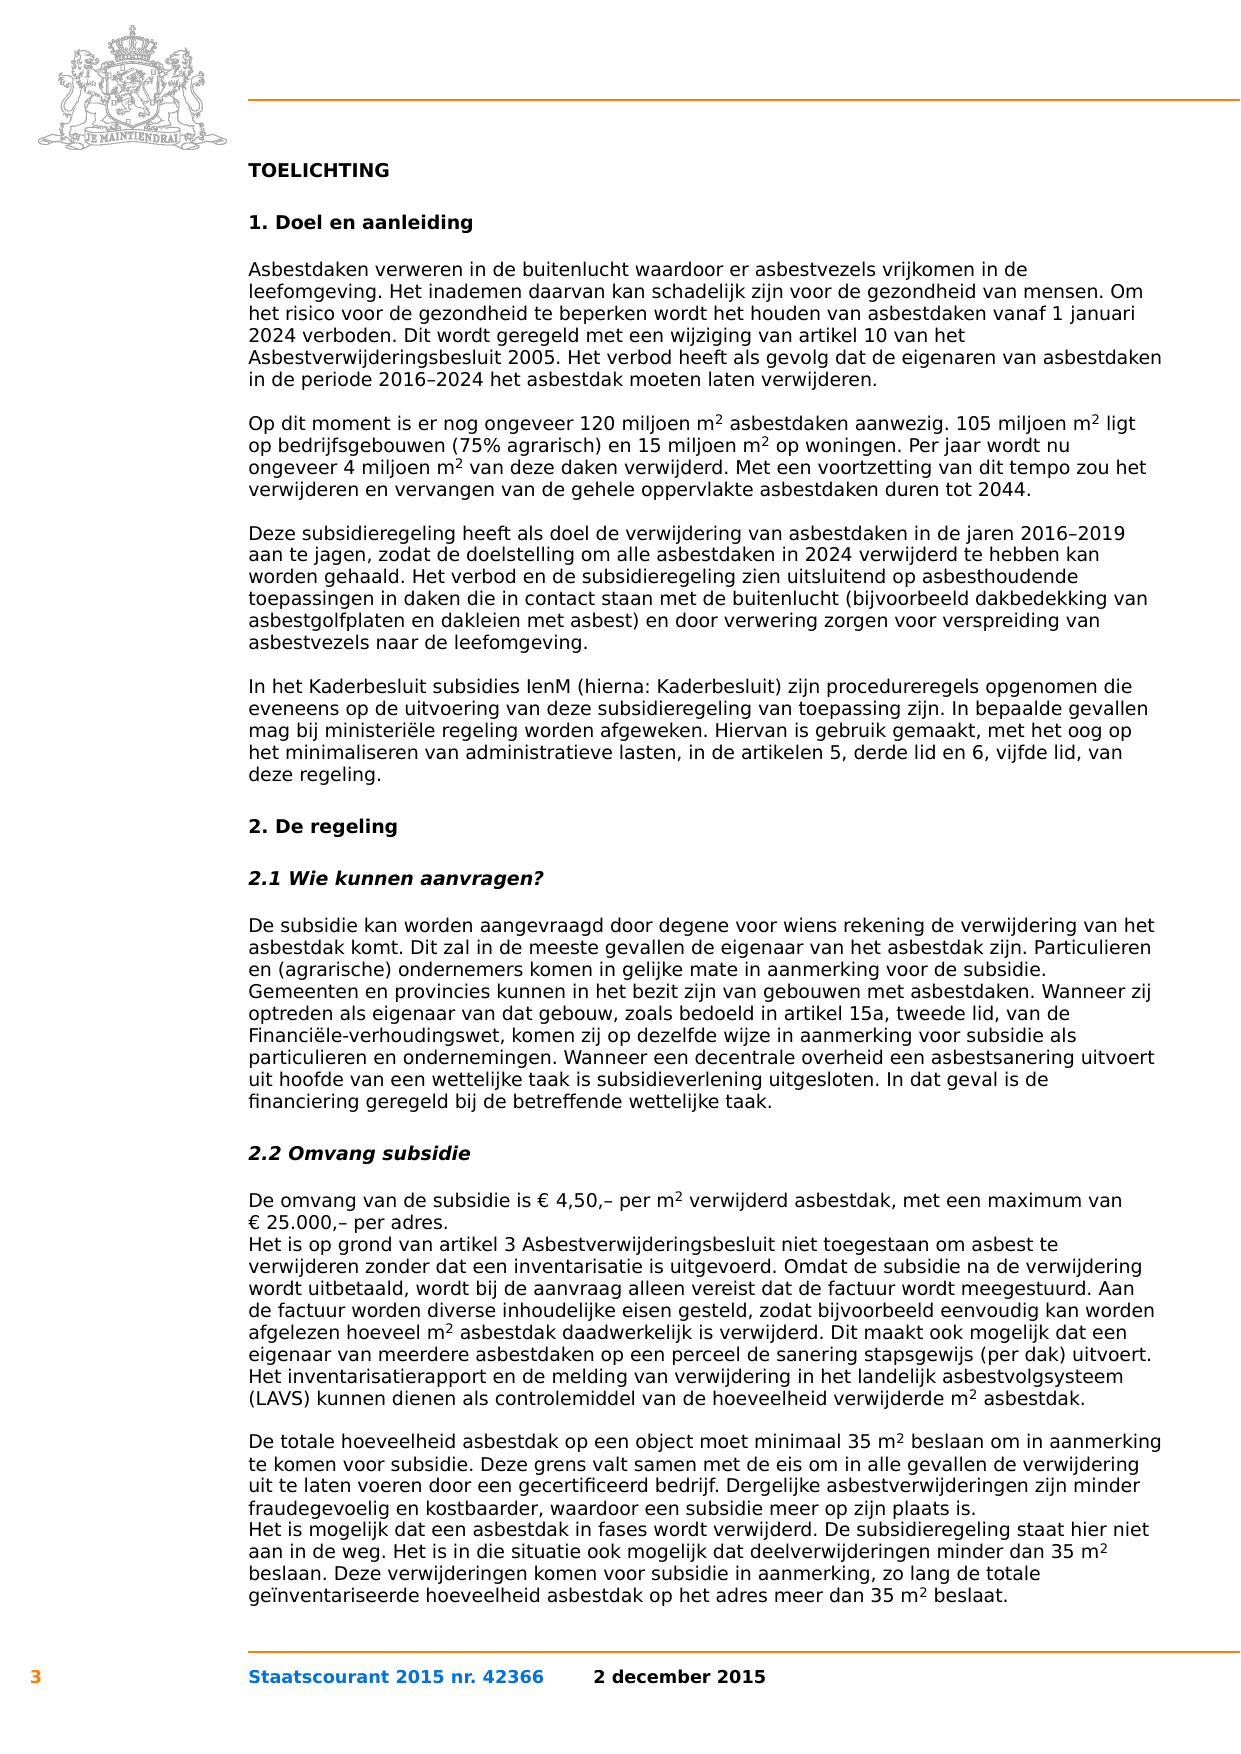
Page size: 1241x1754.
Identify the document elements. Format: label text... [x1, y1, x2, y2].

text De totale hoeveelheid asbestdak op een object moet minimaal 35 m2 beslaan om in aanmerking te komen voor subsidie. Deze grens valt samen met de eis om in alle gevallen de verwijdering uit te laten voeren door een gecertificeerd bedrijf. Dergelijke asbestverwijderingen zijn minder fraudegevoelig en kostbaarder, waardoor een subsidie meer op zijn plaats is. [248, 1431, 1163, 1519]
text De omvang van de subsidie is € 4,50,– per m2 verwijderd asbestdak, met een maximum van € 25.000,– per adres. [248, 1190, 1163, 1234]
text Gemeenten en provincies kunnen in het bezit zijn van gebouwen met asbestdaken. Wanneer zij optreden als eigenaar van dat gebouw, zoals bedoeld in artikel 15a, tweede lid, van de Financiële-verhoudingswet, komen zij op dezelfde wijze in aanmerking voor subsidie als particulieren en ondernemingen. Wanneer een decentrale overheid een asbestsanering uitvoert uit hoofde van een wettelijke taak is subsidieverlening uitgesloten. In dat geval is de financiering geregeld bij de betreffende wettelijke taak. [248, 981, 1163, 1113]
subtitle 2. De regeling [248, 816, 1163, 838]
subtitle 1. Doel en aanleiding [248, 212, 1163, 234]
text Het is mogelijk dat een asbestdak in fases wordt verwijderd. De subsidieregeling staat hier niet aan in de weg. Het is in die situatie ook mogelijk dat deelverwijderingen minder dan 35 m2 beslaan. Deze verwijderingen komen voor subsidie in aanmerking, zo lang de totale geïnventariseerde hoeveelheid asbestdak op het adres meer dan 35 m2 beslaat. [248, 1519, 1163, 1607]
text Het is op grond van artikel 3 Asbestverwijderingsbesluit niet toegestaan om asbest te verwijderen zonder dat een inventarisatie is uitgevoerd. Omdat de subsidie na de verwijdering wordt uitbetaald, wordt bij de aanvraag alleen vereist dat de factuur wordt meegestuurd. Aan de factuur worden diverse inhoudelijke eisen gesteld, zodat bijvoorbeeld eenvoudig kan worden afgelezen hoeveel m2 asbestdak daadwerkelijk is verwijderd. Dit maakt ook mogelijk dat een eigenaar van meerdere asbestdaken op een perceel de sanering stapsgewijs (per dak) uitvoert. Het inventarisatierapport en de melding van verwijdering in het landelijk asbestvolgsysteem (LAVS) kunnen dienen als controlemiddel van de hoeveelheid verwijderde m2 asbestdak. [248, 1234, 1163, 1409]
text Asbestdaken verweren in de buitenlucht waardoor er asbestvezels vrijkomen in de leefomgeving. Het inademen daarvan kan schadelijk zijn voor de gezondheid van mensen. Om het risico voor de gezondheid te beperken wordt het houden van asbestdaken vanaf 1 januari 2024 verboden. Dit wordt geregeld met een wijziging van artikel 10 van het Asbestverwijderingsbesluit 2005. Het verbod heeft als gevolg dat de eigenaren van asbestdaken in de periode 2016–2024 het asbestdak moeten laten verwijderen. [248, 259, 1163, 391]
text De subsidie kan worden aangevraagd door degene voor wiens rekening de verwijdering van het asbestdak komt. Dit zal in de meeste gevallen de eigenaar van het asbestdak zijn. Particulieren en (agrarische) ondernemers komen in gelijke mate in aanmerking voor de subsidie. [248, 915, 1163, 981]
subtitle TOELICHTING [248, 160, 1163, 182]
text Op dit moment is er nog ongeveer 120 miljoen m2 asbestdaken aanwezig. 105 miljoen m2 ligt op bedrijfsgebouwen (75% agrarisch) en 15 miljoen m2 op woningen. Per jaar wordt nu ongeveer 4 miljoen m2 van deze daken verwijderd. Met een voortzetting van dit tempo zou het verwijderen en vervangen van de gehele oppervlakte asbestdaken duren tot 2044. [248, 413, 1163, 501]
subtitle 2.1 Wie kunnen aanvragen? [248, 868, 1163, 890]
text Deze subsidieregeling heeft als doel de verwijdering van asbestdaken in de jaren 2016–2019 aan te jagen, zodat de doelstelling om alle asbestdaken in 2024 verwijderd te hebben kan worden gehaald. Het verbod en de subsidieregeling zien uitsluitend op asbesthoudende toepassingen in daken die in contact staan met de buitenlucht (bijvoorbeeld dakbedekking van asbestgolfplaten en dakleien met asbest) en door verwering zorgen voor verspreiding van asbestvezels naar de leefomgeving. [248, 522, 1163, 654]
subtitle 2.2 Omvang subsidie [248, 1143, 1163, 1165]
text In het Kaderbesluit subsidies IenM (hierna: Kaderbesluit) zijn procedureregels opgenomen die eveneens op de uitvoering van deze subsidieregeling van toepassing zijn. In bepaalde gevallen mag bij ministeriële regeling worden afgeweken. Hiervan is gebruik gemaakt, met het oog op het minimaliseren van administratieve lasten, in de artikelen 5, derde lid en 6, vijfde lid, van deze regeling. [248, 676, 1163, 786]
picture [38, 25, 227, 150]
